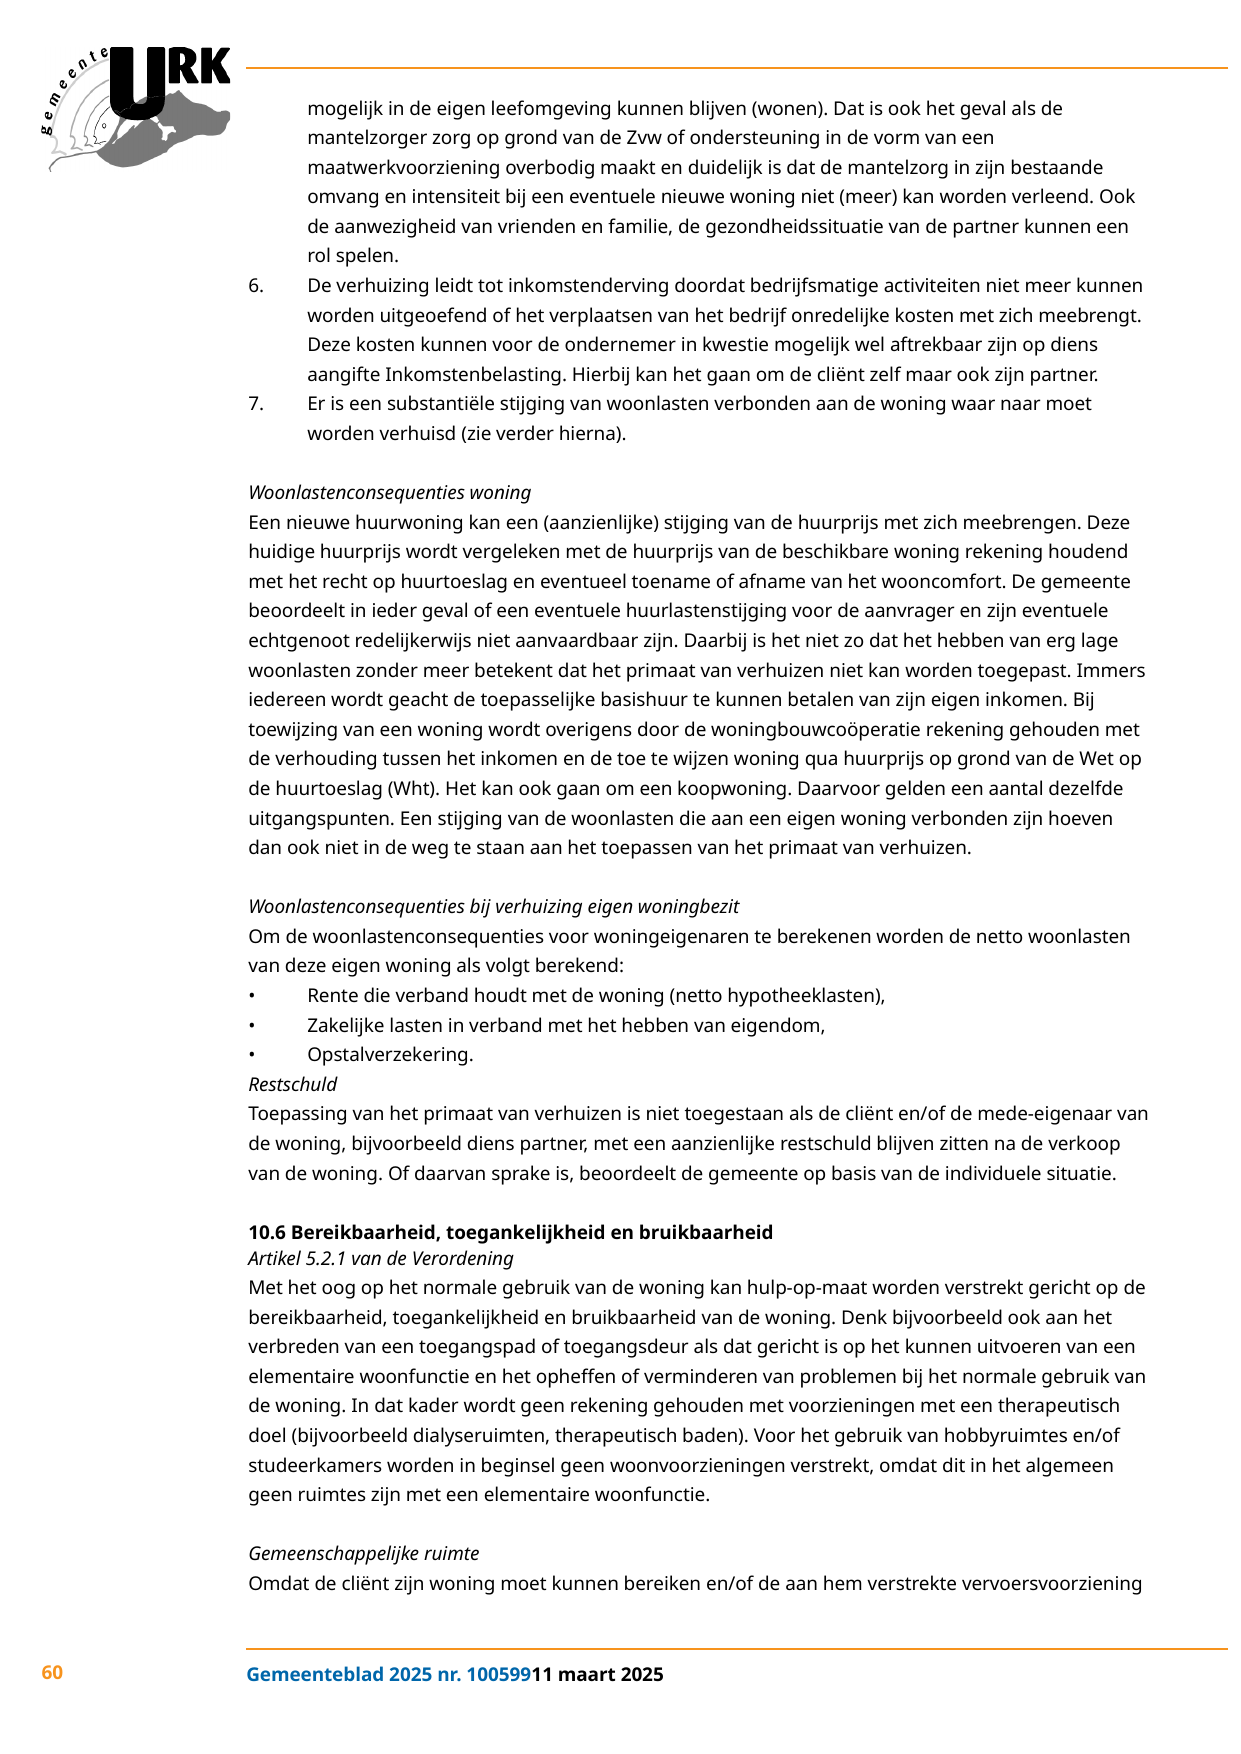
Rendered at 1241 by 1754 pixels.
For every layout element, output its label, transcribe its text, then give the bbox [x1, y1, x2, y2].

text Een nieuwe huurwoning kan een (aanzienlijke) stijging van de huurprijs met zich meebrengen. Deze huidige huurprijs wordt vergeleken met de huurprijs van de beschikbare woning rekening houdend met het recht op huurtoeslag en eventueel toename of afname van het wooncomfort. De gemeente beoordeelt in ieder geval of een eventuele huurlastenstijging voor de aanvrager en zijn eventuele echtgenoot redelijkerwijs niet aanvaardbaar zijn. Daarbij is het niet zo dat het hebben van erg lage woonlasten zonder meer betekent dat het primaat van verhuizen niet kan worden toegepast. Immers iedereen wordt geacht de toepasselijke basishuur te kunnen betalen van zijn eigen inkomen. Bij toewijzing van een woning wordt overigens door de woningbouwcoöperatie rekening gehouden met de verhouding tussen het inkomen en de toe te wijzen woning qua huurprijs op grond van de Wet op de huurtoeslag (Wht). Het kan ook gaan om een koopwoning. Daarvoor gelden een aantal dezelfde uitgangspunten. Een stijging van de woonlasten die aan een eigen woning verbonden zijn hoeven dan ook niet in de weg te staan aan het toepassen van het primaat van verhuizen. [248, 509, 1152, 860]
text Woonlastenconsequenties bij verhuizing eigen woningbezit [248, 893, 1152, 919]
text Toepassing van het primaat van verhuizen is niet toegestaan als de cliënt en/of de mede-eigenaar van de woning, bijvoorbeeld diens partner, met een aanzienlijke restschuld blijven zitten na de verkoop van de woning. Of daarvan sprake is, beoordeelt de gemeente op basis van de individuele situatie. [248, 1101, 1152, 1186]
text Gemeenschappelijke ruimte [248, 1541, 1152, 1566]
list Rente die verband houdt met de woning (netto hypotheeklasten), [248, 982, 1152, 1008]
text Omdat de cliënt zijn woning moet kunnen bereiken en/of de aan hem verstrekte vervoersvoorziening [248, 1570, 1152, 1596]
picture [41, 47, 231, 172]
list mogelijk in de eigen leefomgeving kunnen blijven (wonen). Dat is ook het geval als de mantelzorger zorg op grond van de Zvw of ondersteuning in de vorm van een maatwerkvoorziening overbodig maakt en duidelijk is dat de mantelzorg in zijn bestaande omvang en intensiteit bij een eventuele nieuwe woning niet (meer) kan worden verleend. Ook de aanwezigheid van vrienden en familie, de gezondheidssituatie van de partner kunnen een rol spelen. [248, 95, 1152, 268]
list Er is een substantiële stijging van woonlasten verbonden aan de woning waar naar moet worden verhuisd (zie verder hierna). [248, 391, 1152, 446]
list Zakelijke lasten in verband met het hebben van eigendom, [248, 1012, 1152, 1038]
text Woonlastenconsequenties woning [248, 479, 1152, 505]
list Opstalverzekering. [248, 1041, 1152, 1067]
text 10.6 Bereikbaarheid, toegankelijkheid en bruikbaarheid [248, 1219, 1152, 1245]
text Artikel 5.2.1 van de Verordening [248, 1245, 1152, 1270]
text Restschuld [248, 1071, 1152, 1097]
text Met het oog op het normale gebruik van de woning kan hulp-op-maat worden verstrekt gericht op de bereikbaarheid, toegankelijkheid en bruikbaarheid van de woning. Denk bijvoorbeeld ook aan het verbreden van een toegangspad of toegangsdeur als dat gericht is op het kunnen uitvoeren van een elementaire woonfunctie en het opheffen of verminderen van problemen bij het normale gebruik van de woning. In dat kader wordt geen rekening gehouden met voorzieningen met een therapeutisch doel (bijvoorbeeld dialyseruimten, therapeutisch baden). Voor het gebruik van hobbyruimtes en/of studeerkamers worden in beginsel geen woonvoorzieningen verstrekt, omdat dit in het algemeen geen ruimtes zijn met een elementaire woonfunctie. [248, 1274, 1152, 1507]
text Om de woonlastenconsequenties voor woningeigenaren te berekenen worden de netto woonlasten van deze eigen woning als volgt berekend: [248, 923, 1152, 978]
list De verhuizing leidt tot inkomstenderving doordat bedrijfsmatige activiteiten niet meer kunnen worden uitgeoefend of het verplaatsen van het bedrijf onredelijke kosten met zich meebrengt. Deze kosten kunnen voor de ondernemer in kwestie mogelijk wel aftrekbaar zijn op diens aangifte Inkomstenbelasting. Hierbij kan het gaan om de cliënt zelf maar ook zijn partner. [248, 272, 1152, 387]
